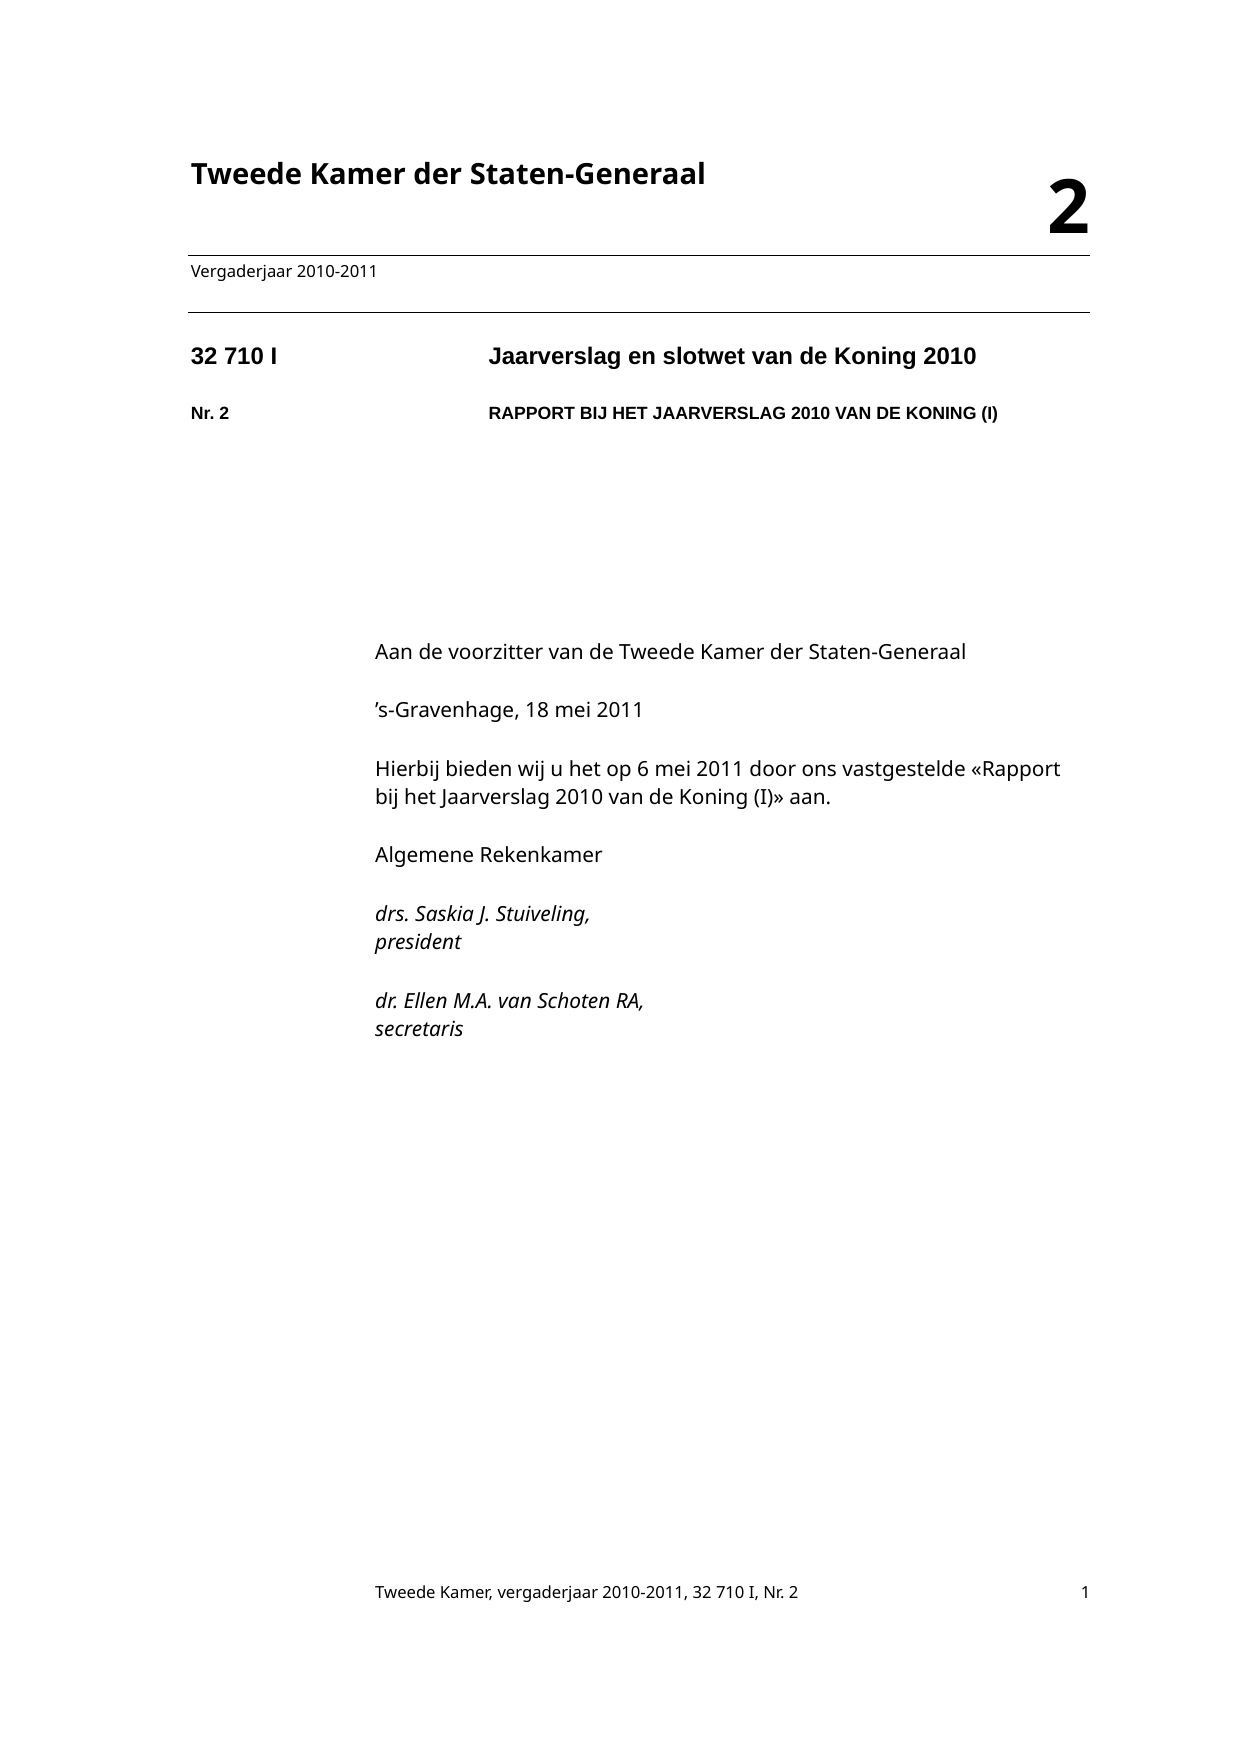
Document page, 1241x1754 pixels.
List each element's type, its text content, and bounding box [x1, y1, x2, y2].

text ’s-Gravenhage, 18 mei 2011 [375, 695, 1090, 724]
table_header Tweede Kamer der Staten-Generaal [188, 150, 909, 255]
table_cell 32 710 I [188, 339, 485, 399]
text dr. Ellen M.A. van Schoten RA, [375, 986, 1090, 1014]
text Aan de voorzitter van de Tweede Kamer der Staten-Generaal [375, 637, 1090, 665]
table_header 2 [910, 150, 1090, 255]
table_cell [485, 313, 1090, 339]
table_cell [485, 256, 1090, 312]
table_cell Jaarverslag en slotwet van de Koning 2010 [485, 339, 1090, 399]
text drs. Saskia J. Stuiveling, [375, 899, 1090, 927]
text president [375, 927, 1090, 956]
text Algemene Rekenkamer [375, 841, 1090, 869]
table_cell Vergaderjaar 2010-2011 [188, 256, 485, 312]
table_cell Nr. 2 [188, 399, 485, 518]
table_cell [188, 313, 485, 339]
table_cell RAPPORT BIJ HET JAARVERSLAG 2010 VAN DE KONING (I) [485, 399, 1090, 518]
text secretaris [375, 1014, 1090, 1043]
text Hierbij bieden wij u het op 6 mei 2011 door ons vastgestelde «Rapport bij het Jaarverslag 2010 van de Koning (I)» aan. [375, 754, 1090, 811]
